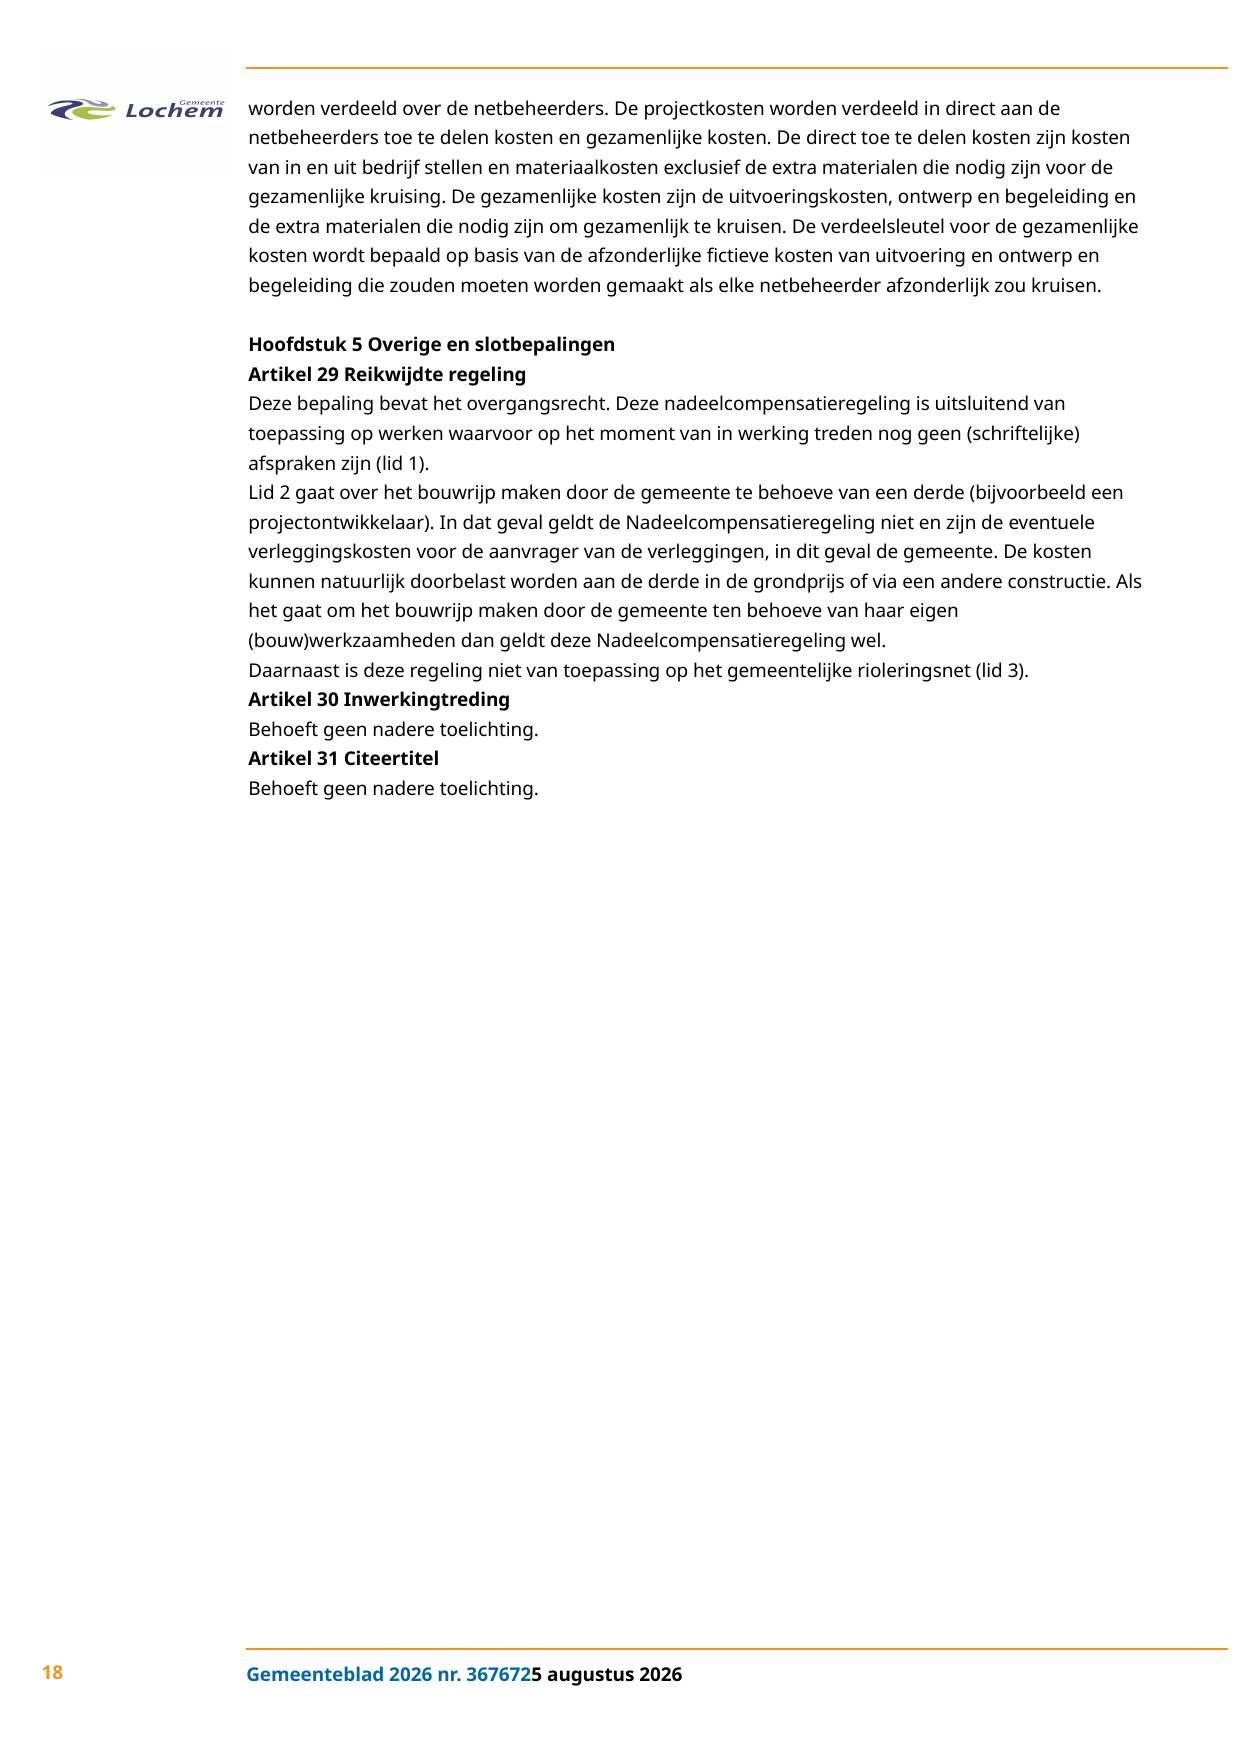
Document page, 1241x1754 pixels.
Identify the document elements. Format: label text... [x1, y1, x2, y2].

text worden verdeeld over de netbeheerders. De projectkosten worden verdeeld in direct aan de netbeheerders toe te delen kosten en gezamenlijke kosten. De direct toe te delen kosten zijn kosten van in en uit bedrijf stellen en materiaalkosten exclusief de extra materialen die nodig zijn voor de gezamenlijke kruising. De gezamenlijke kosten zijn de uitvoeringskosten, ontwerp en begeleiding en de extra materialen die nodig zijn om gezamenlijk te kruisen. De verdeelsleutel voor de gezamenlijke kosten wordt bepaald op basis van de afzonderlijke fictieve kosten van uitvoering en ontwerp en begeleiding die zouden moeten worden gemaakt als elke netbeheerder afzonderlijk zou kruisen. [248, 95, 1152, 298]
text Artikel 30 Inwerkingtreding [248, 686, 1152, 712]
text Artikel 31 Citeertitel [248, 746, 1152, 771]
picture [41, 47, 231, 172]
text Behoeft geen nadere toelichting. [248, 775, 1152, 801]
text Behoeft geen nadere toelichting. [248, 716, 1152, 742]
text Daarnaast is deze regeling niet van toepassing op het gemeentelijke rioleringsnet (lid 3). [248, 657, 1152, 683]
text Hoofdstuk 5 Overige en slotbepalingen [248, 331, 1152, 357]
text Lid 2 gaat over het bouwrijp maken door de gemeente te behoeve van een derde (bijvoorbeeld een projectontwikkelaar). In dat geval geldt de Nadeelcompensatieregeling niet en zijn de eventuele verleggingskosten voor de aanvrager van de verleggingen, in dit geval de gemeente. De kosten kunnen natuurlijk doorbelast worden aan de derde in de grondprijs of via een andere constructie. Als het gaat om het bouwrijp maken door de gemeente ten behoeve van haar eigen (bouw)werkzaamheden dan geldt deze Nadeelcompensatieregeling wel. [248, 479, 1152, 653]
text Artikel 29 Reikwijdte regeling [248, 361, 1152, 387]
text Deze bepaling bevat het overgangsrecht. Deze nadeelcompensatieregeling is uitsluitend van toepassing op werken waarvoor op het moment van in werking treden nog geen (schriftelijke) afspraken zijn (lid 1). [248, 391, 1152, 476]
